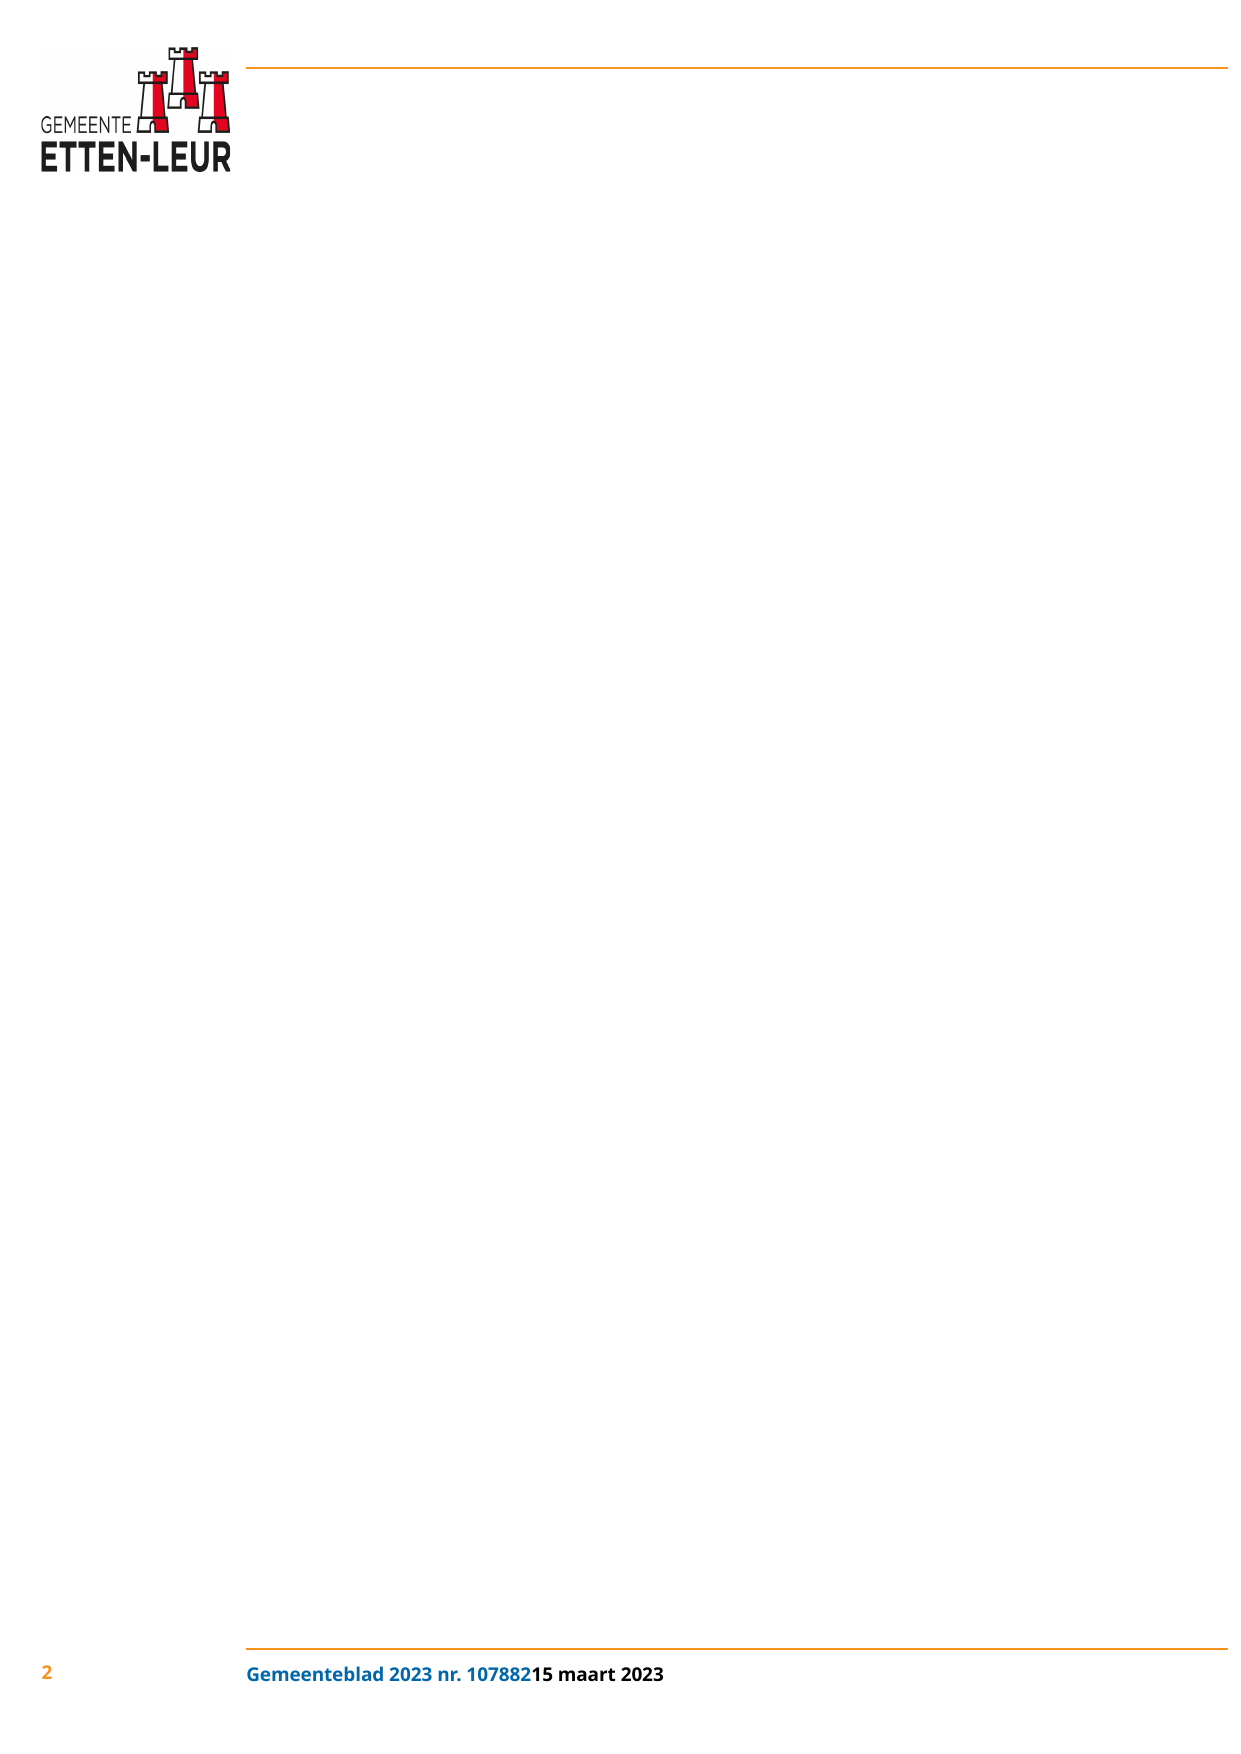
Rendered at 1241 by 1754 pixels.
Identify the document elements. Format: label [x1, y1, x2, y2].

picture [41, 47, 231, 172]
